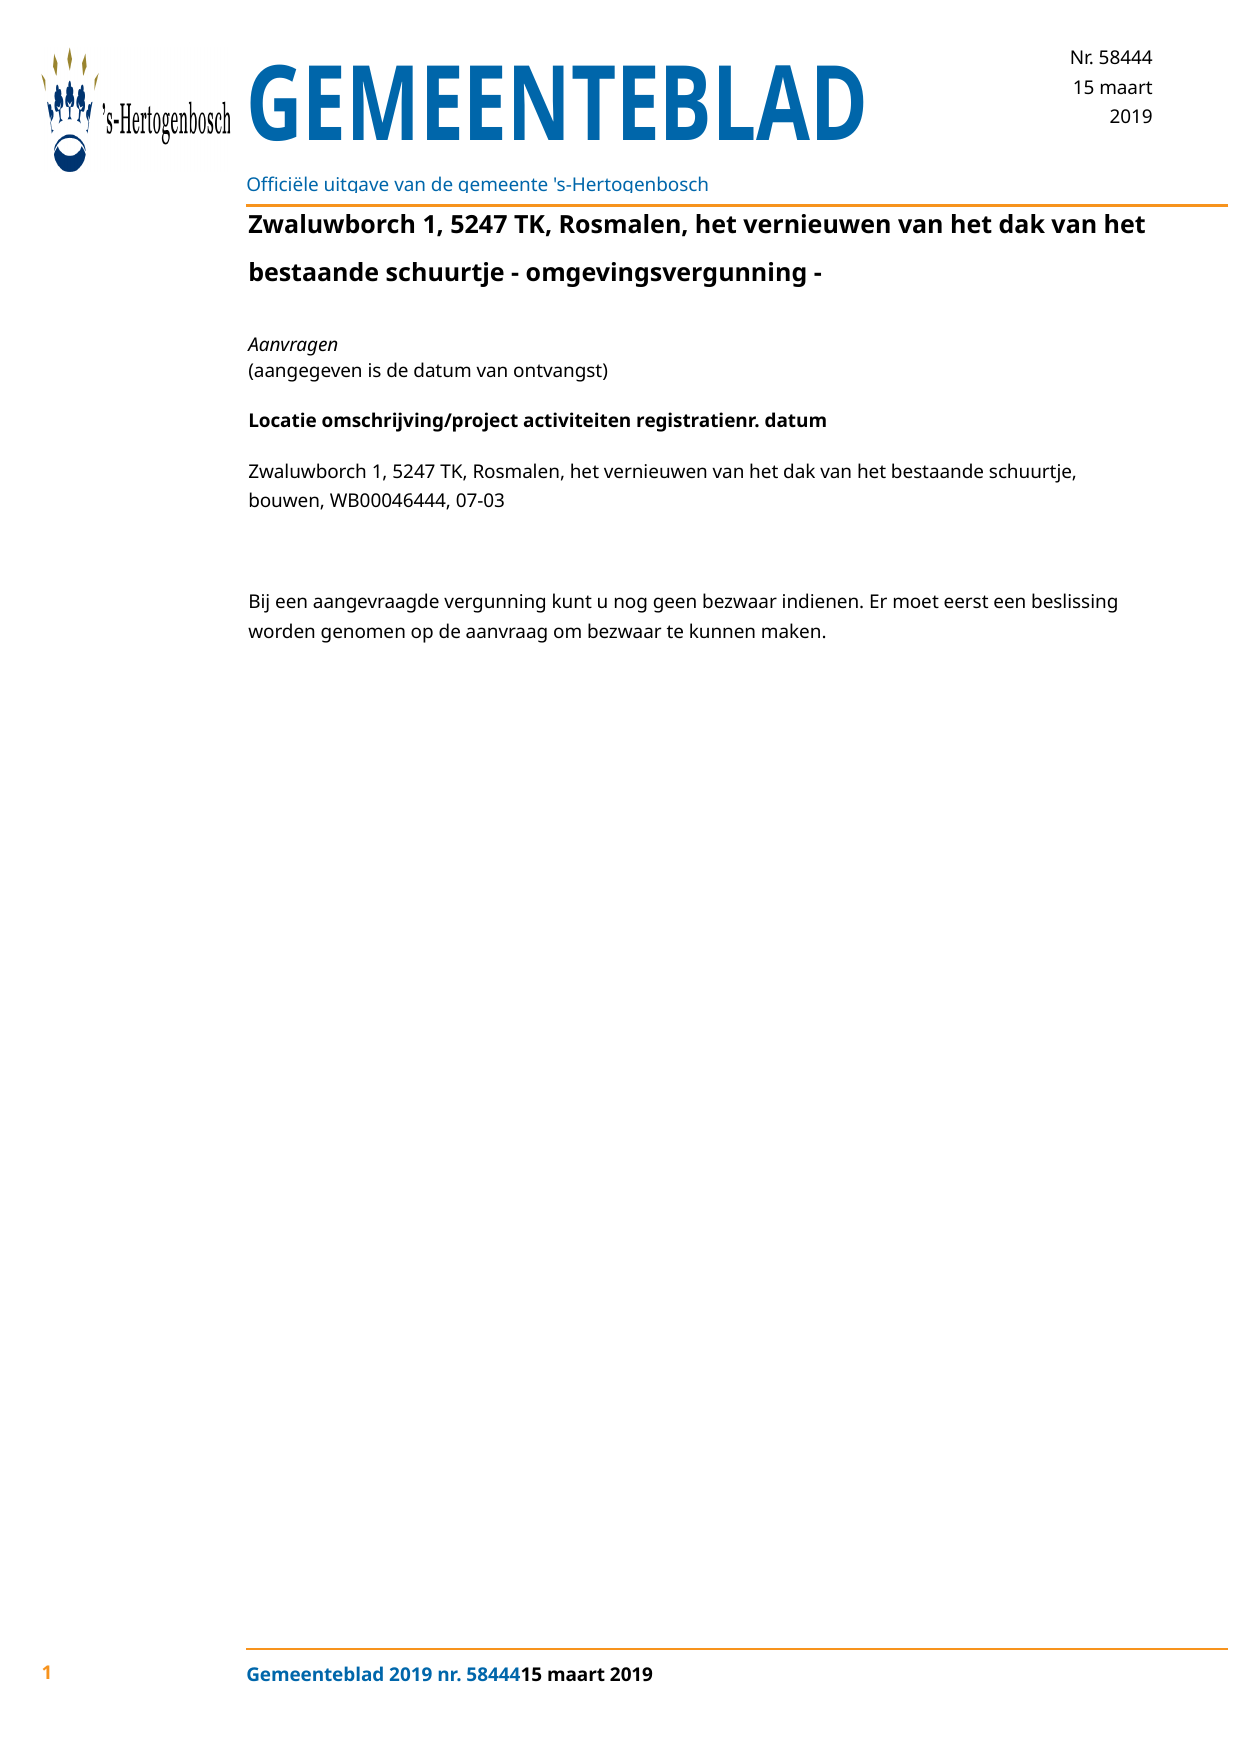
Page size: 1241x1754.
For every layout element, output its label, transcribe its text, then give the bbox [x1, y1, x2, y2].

text Aanvragen [248, 331, 1152, 357]
text Zwaluwborch 1, 5247 TK, Rosmalen, het vernieuwen van het dak van het bestaande schuurtje, bouwen, WB00046444, 07-03 [248, 458, 1152, 513]
text Bij een aangevraagde vergunning kunt u nog geen bezwaar indienen. Er moet eerst een beslissing worden genomen op de aanvraag om bezwaar te kunnen maken. [248, 588, 1152, 644]
text Zwaluwborch 1, 5247 TK, Rosmalen, het vernieuwen van het dak van het bestaande schuurtje - omgevingsvergunning - [248, 207, 1152, 288]
text Locatie omschrijving/project activiteiten registratienr. datum [248, 408, 1152, 433]
picture [41, 47, 231, 172]
text (aangegeven is de datum van ontvangst) [248, 357, 1152, 383]
